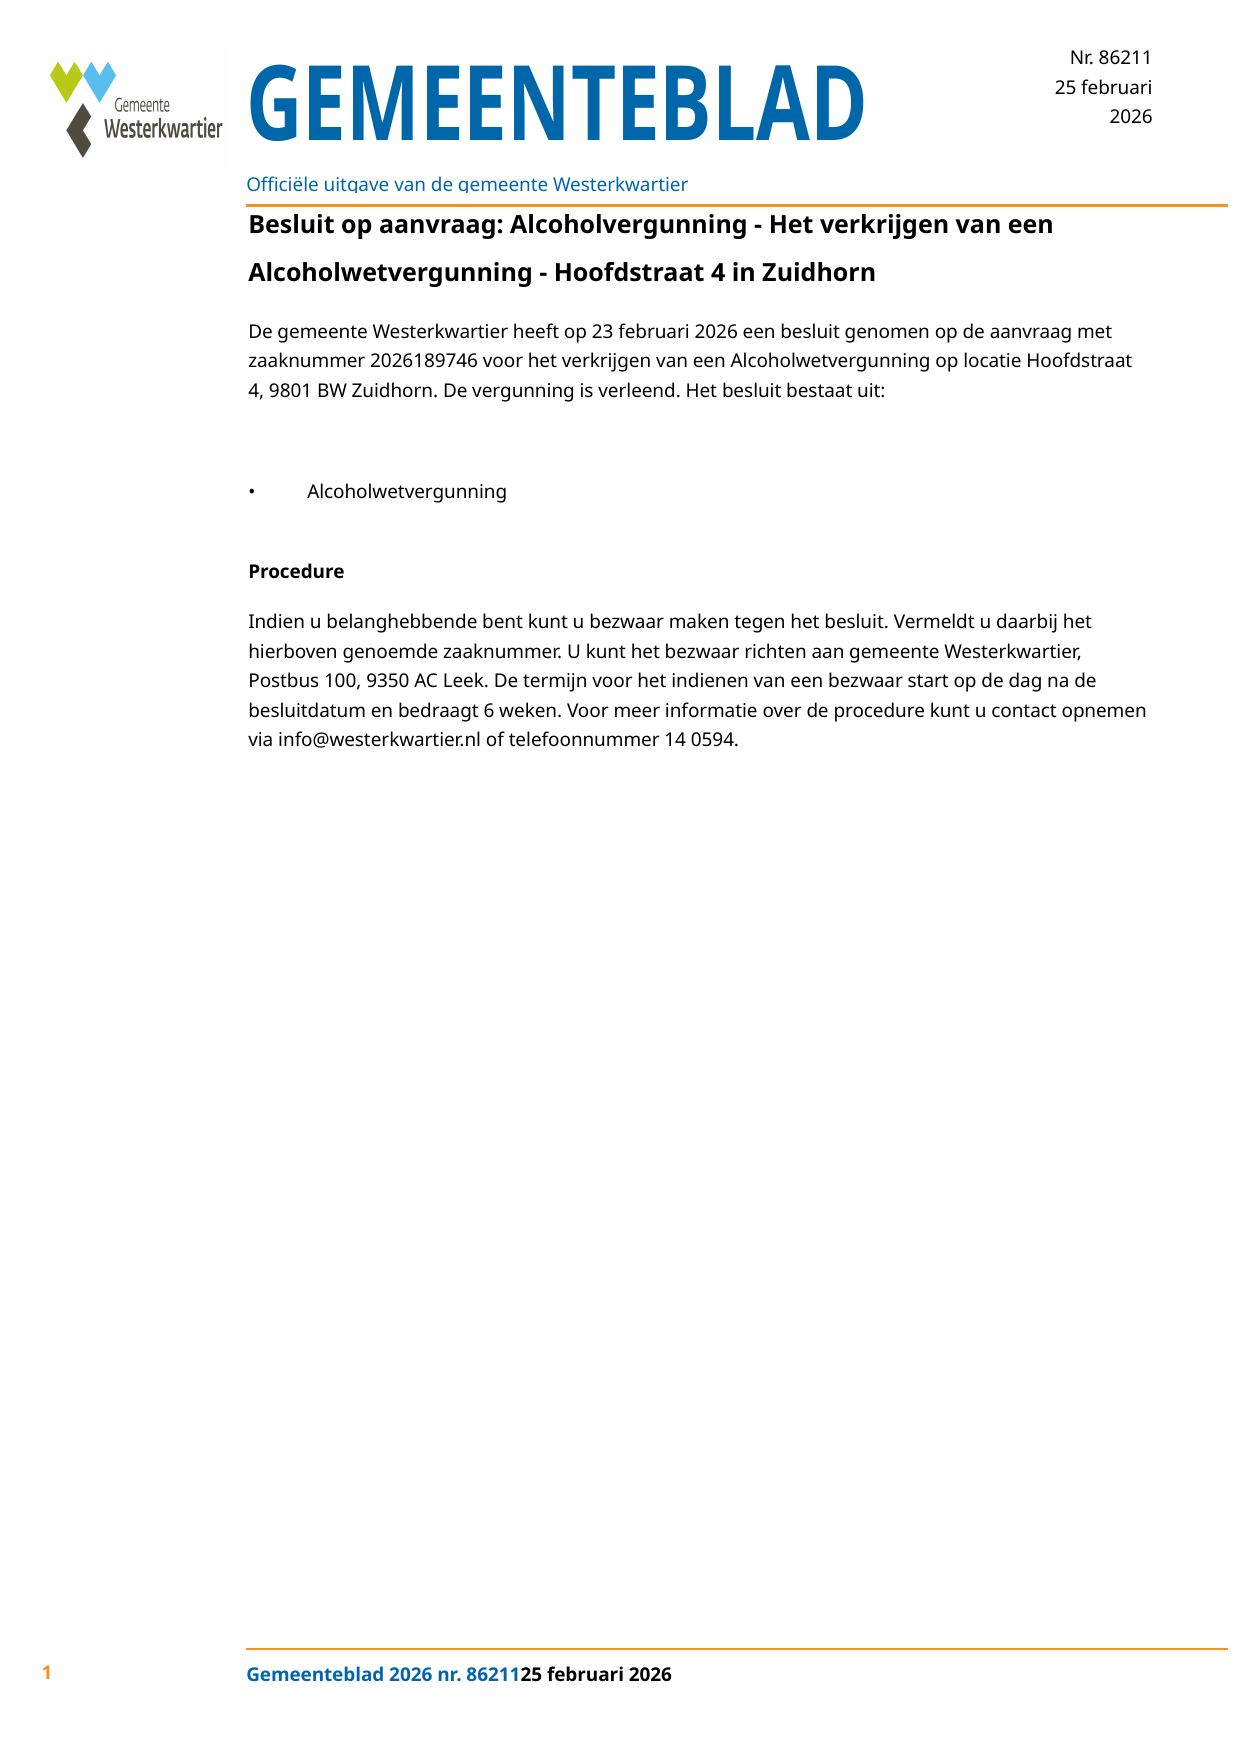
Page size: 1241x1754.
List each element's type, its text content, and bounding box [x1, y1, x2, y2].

text De gemeente Westerkwartier heeft op 23 februari 2026 een besluit genomen op de aanvraag met zaaknummer 2026189746 voor het verkrijgen van een Alcoholwetvergunning op locatie Hoofdstraat 4, 9801 BW Zuidhorn. De vergunning is verleend. Het besluit bestaat uit: [248, 318, 1152, 403]
text Besluit op aanvraag: Alcoholvergunning - Het verkrijgen van een Alcoholwetvergunning - Hoofdstraat 4 in Zuidhorn [248, 207, 1152, 288]
text Procedure [248, 558, 1152, 584]
text Indien u belanghebbende bent kunt u bezwaar maken tegen het besluit. Vermeldt u daarbij het hierboven genoemde zaaknummer. U kunt het bezwaar richten aan gemeente Westerkwartier, Postbus 100, 9350 AC Leek. De termijn voor het indienen van een bezwaar start op de dag na de besluitdatum en bedraagt 6 weken. Voor meer informatie over de procedure kunt u contact opnemen via info@westerkwartier.nl of telefoonnummer 14 0594. [248, 608, 1152, 752]
list Alcoholwetvergunning [248, 478, 1152, 504]
picture [41, 47, 231, 172]
